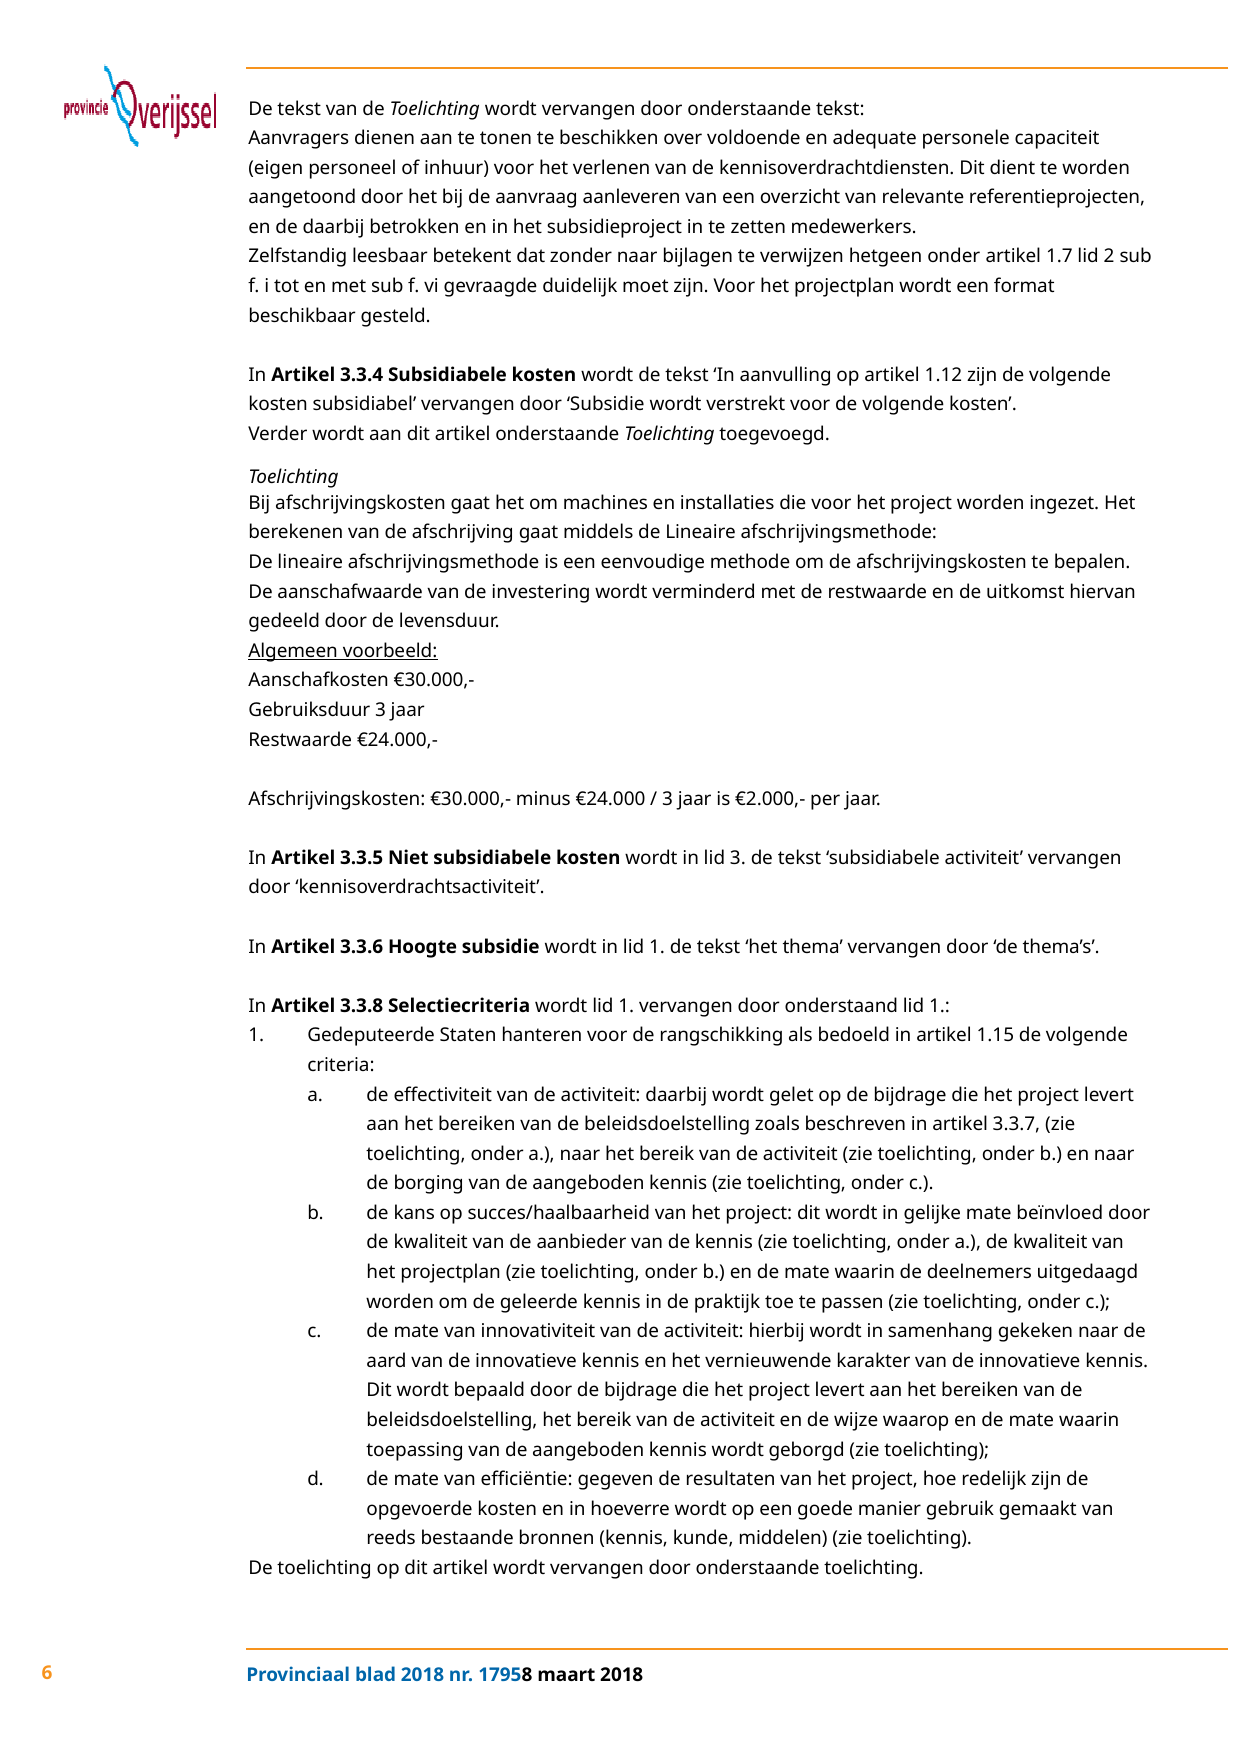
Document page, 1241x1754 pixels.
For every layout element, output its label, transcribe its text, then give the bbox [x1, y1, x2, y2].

list de mate van innovativiteit van de activiteit: hierbij wordt in samenhang gekeken naar de aard van de innovatieve kennis en het vernieuwende karakter van de innovatieve kennis. Dit wordt bepaald door de bijdrage die het project levert aan het bereiken van de beleidsdoelstelling, het bereik van de activiteit en de wijze waarop en de mate waarin toepassing van de aangeboden kennis wordt geborgd (zie toelichting); [307, 1317, 1152, 1461]
text Verder wordt aan dit artikel onderstaande Toelichting toegevoegd. [248, 420, 1152, 446]
text Restwaarde €24.000,- [248, 726, 1152, 751]
text De lineaire afschrijvingsmethode is een eenvoudige methode om de afschrijvingskosten te bepalen. De aanschafwaarde van de investering wordt verminderd met de restwaarde en de uitkomst hiervan gedeeld door de levensduur. [248, 548, 1152, 633]
text Bij afschrijvingskosten gaat het om machines en installaties die voor het project worden ingezet. Het berekenen van de afschrijving gaat middels de Lineaire afschrijvingsmethode: [248, 489, 1152, 544]
text Zelfstandig leesbaar betekent dat zonder naar bijlagen te verwijzen hetgeen onder artikel 1.7 lid 2 sub f. i tot en met sub f. vi gevraagde duidelijk moet zijn. Voor het projectplan wordt een format beschikbaar gesteld. [248, 243, 1152, 328]
list Gedeputeerde Staten hanteren voor de rangschikking als bedoeld in artikel 1.15 de volgende criteria: [248, 1022, 1152, 1077]
text De toelichting op dit artikel wordt vervangen door onderstaande toelichting. [248, 1554, 1152, 1580]
picture [41, 47, 231, 172]
list de kans op succes/haalbaarheid van het project: dit wordt in gelijke mate beïnvloed door de kwaliteit van de aanbieder van de kennis (zie toelichting, onder a.), de kwaliteit van het projectplan (zie toelichting, onder b.) en de mate waarin de deelnemers uitgedaagd worden om de geleerde kennis in de praktijk toe te passen (zie toelichting, onder c.); [307, 1199, 1152, 1313]
text De tekst van de Toelichting wordt vervangen door onderstaande tekst: [248, 95, 1152, 121]
text Aanvragers dienen aan te tonen te beschikken over voldoende en adequate personele capaciteit (eigen personeel of inhuur) voor het verlenen van de kennisoverdrachtdiensten. Dit dient te worden aangetoond door het bij de aanvraag aanleveren van een overzicht van relevante referentieprojecten, en de daarbij betrokken en in het subsidieproject in te zetten medewerkers. [248, 124, 1152, 239]
text Aanschafkosten €30.000,- [248, 667, 1152, 692]
text Algemeen voorbeeld: [248, 637, 1152, 663]
text Gebruiksduur 3 jaar [248, 696, 1152, 722]
text In Artikel 3.3.5 Niet subsidiabele kosten wordt in lid 3. de tekst ‘subsidiabele activiteit’ vervangen door ‘kennisoverdrachtsactiviteit’. [248, 844, 1152, 899]
text Toelichting [248, 463, 1152, 489]
text Afschrijvingskosten: €30.000,- minus €24.000 / 3 jaar is €2.000,- per jaar. [248, 785, 1152, 811]
text In Artikel 3.3.6 Hoogte subsidie wordt in lid 1. de tekst ‘het thema’ vervangen door ‘de thema’s’. [248, 933, 1152, 958]
text In Artikel 3.3.8 Selectiecriteria wordt lid 1. vervangen door onderstaand lid 1.: [248, 992, 1152, 1018]
list de mate van efficiëntie: gegeven de resultaten van het project, hoe redelijk zijn de opgevoerde kosten en in hoeverre wordt op een goede manier gebruik gemaakt van reeds bestaande bronnen (kennis, kunde, middelen) (zie toelichting). [307, 1465, 1152, 1550]
text In Artikel 3.3.4 Subsidiabele kosten wordt de tekst ‘In aanvulling op artikel 1.12 zijn de volgende kosten subsidiabel’ vervangen door ‘Subsidie wordt verstrekt voor de volgende kosten’. [248, 361, 1152, 416]
list de effectiviteit van de activiteit: daarbij wordt gelet op de bijdrage die het project levert aan het bereiken van de beleidsdoelstelling zoals beschreven in artikel 3.3.7, (zie toelichting, onder a.), naar het bereik van de activiteit (zie toelichting, onder b.) en naar de borging van de aangeboden kennis (zie toelichting, onder c.). [307, 1081, 1152, 1195]
